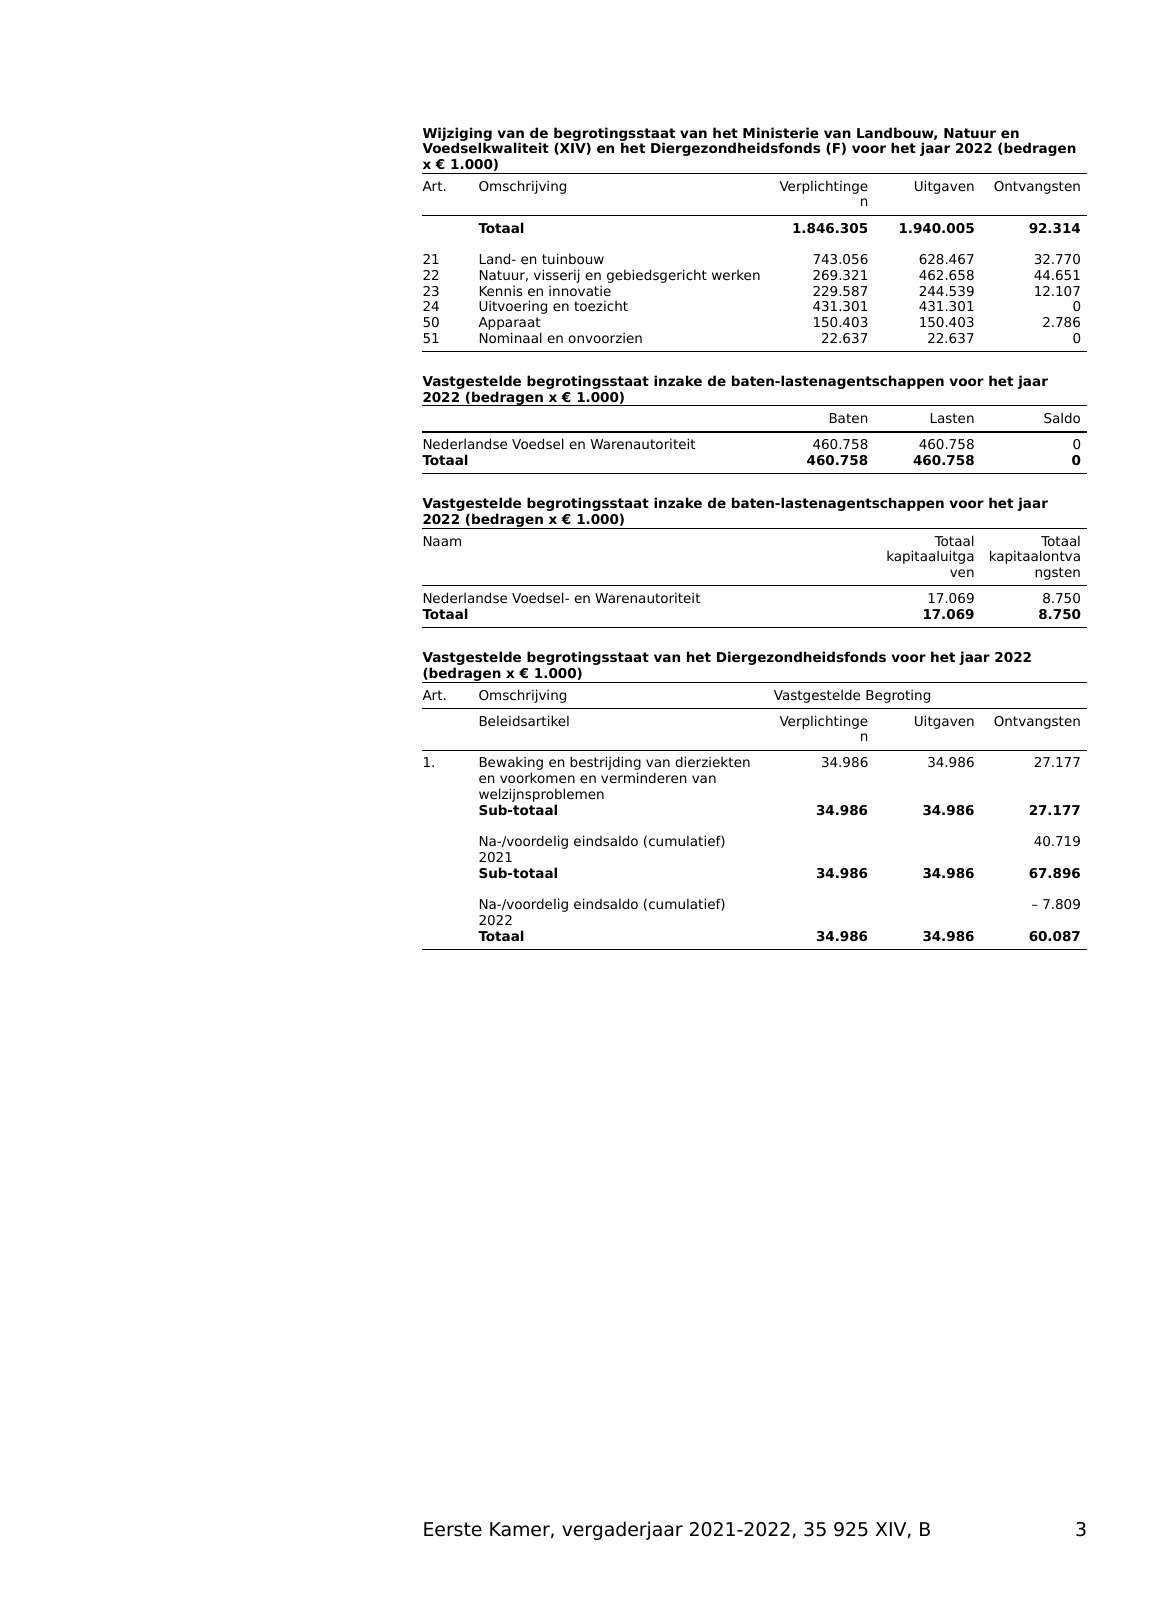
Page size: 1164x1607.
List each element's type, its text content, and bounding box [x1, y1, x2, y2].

table_cell 34.986 [874, 803, 980, 818]
table_cell 22 [422, 268, 472, 283]
table_cell Totaal kapitaalontvangsten [980, 529, 1087, 585]
table_cell 0 [980, 331, 1087, 351]
table_cell 460.758 [768, 433, 874, 453]
table_cell [422, 803, 472, 818]
table_cell Na-/voordelig eindsaldo (cumulatief) 2022 [473, 897, 768, 928]
table_cell 34.986 [874, 928, 980, 949]
table_cell 1.940.005 [874, 216, 980, 236]
table_cell 0 [980, 453, 1087, 473]
table_cell Omschrijving [473, 174, 768, 215]
table_cell Verplichtingen [768, 174, 874, 215]
table_cell [473, 236, 768, 252]
table_cell 460.758 [874, 453, 980, 473]
table_cell 2.786 [980, 315, 1087, 331]
table_cell [980, 818, 1087, 834]
table_cell Totaal [422, 453, 768, 473]
table_cell [874, 897, 980, 928]
table_cell Beleidsartikel [473, 709, 768, 749]
table_cell 44.651 [980, 268, 1087, 283]
table_cell 67.896 [980, 865, 1087, 881]
table_cell 22.637 [768, 331, 874, 351]
table_cell Art. [422, 174, 472, 215]
table_cell [980, 236, 1087, 252]
table_cell Ontvangsten [980, 709, 1087, 749]
table_cell Sub-totaal [473, 865, 768, 881]
table_cell 92.314 [980, 216, 1087, 236]
table_cell [422, 865, 472, 881]
table_cell 27.177 [980, 751, 1087, 802]
table_cell [768, 818, 874, 834]
table_header Wijziging van de begrotingsstaat van het Ministerie van Landbouw, Natuur en Voedselkwaliteit (XIV) en het Diergezondheidsfonds (F) voor het jaar 2022 (bedragen x € 1.000) [422, 126, 1087, 173]
table_cell Verplichtingen [768, 709, 874, 749]
table_cell 50 [422, 315, 472, 331]
table_cell Saldo [980, 406, 1087, 431]
table_cell [768, 881, 874, 897]
table_cell [422, 834, 472, 865]
table_cell [768, 834, 874, 865]
table_cell Nederlandse Voedsel- en Warenautoriteit [422, 586, 874, 607]
table_cell [768, 897, 874, 928]
table_cell [874, 818, 980, 834]
table_cell [422, 818, 472, 834]
table_cell [473, 881, 768, 897]
table_cell Omschrijving [473, 683, 768, 708]
table_cell Na-/voordelig eindsaldo (cumulatief) 2021 [473, 834, 768, 865]
table_cell Totaal [422, 607, 874, 627]
table_cell 229.587 [768, 283, 874, 299]
table_cell Ontvangsten [980, 174, 1087, 215]
table_cell 462.658 [874, 268, 980, 283]
table_cell [422, 406, 768, 431]
table_cell 34.986 [874, 865, 980, 881]
table_cell 628.467 [874, 252, 980, 268]
table_cell Kennis en innovatie [473, 283, 768, 299]
table_cell Uitgaven [874, 709, 980, 749]
table_cell 1. [422, 751, 472, 802]
table_cell 8.750 [980, 607, 1087, 627]
table_cell 460.758 [768, 453, 874, 473]
table_cell Natuur, visserij en gebiedsgericht werken [473, 268, 768, 283]
table_cell 1.846.305 [768, 216, 874, 236]
table_cell 34.986 [874, 751, 980, 802]
table_cell 34.986 [768, 928, 874, 949]
table_cell 40.719 [980, 834, 1087, 865]
table_cell Nederlandse Voedsel en Warenautoriteit [422, 433, 768, 453]
table_cell 22.637 [874, 331, 980, 351]
table_cell 24 [422, 299, 472, 315]
table_cell Totaal [473, 928, 768, 949]
table_cell Baten [768, 406, 874, 431]
table_header Vastgestelde begrotingsstaat inzake de baten-lastenagentschappen voor het jaar 2022 (bedragen x € 1.000) [422, 374, 1087, 405]
table_cell [874, 834, 980, 865]
table_cell 34.986 [768, 865, 874, 881]
table_cell Art. [422, 683, 472, 708]
table_cell Apparaat [473, 315, 768, 331]
table_cell 150.403 [768, 315, 874, 331]
table_cell 12.107 [980, 283, 1087, 299]
table_cell Totaal [473, 216, 768, 236]
table_cell [422, 709, 472, 749]
table_cell 244.539 [874, 283, 980, 299]
table_cell [473, 818, 768, 834]
table_cell Nominaal en onvoorzien [473, 331, 768, 351]
table_cell [422, 897, 472, 928]
table_cell 0 [980, 433, 1087, 453]
table_cell Uitvoering en toezicht [473, 299, 768, 315]
table_cell 269.321 [768, 268, 874, 283]
table_cell [768, 236, 874, 252]
table_cell 460.758 [874, 433, 980, 453]
table_cell Vastgestelde Begroting [768, 683, 1087, 708]
table_cell Bewaking en bestrijding van dierziekten en voorkomen en verminderen van welzijnsproblemen [473, 751, 768, 802]
table_cell Naam [422, 529, 874, 585]
table_cell 32.770 [980, 252, 1087, 268]
table_cell Uitgaven [874, 174, 980, 215]
table_cell 150.403 [874, 315, 980, 331]
table_cell 60.087 [980, 928, 1087, 949]
table_cell Lasten [874, 406, 980, 431]
table_cell 34.986 [768, 751, 874, 802]
table_cell Sub-totaal [473, 803, 768, 818]
table_cell 431.301 [768, 299, 874, 315]
table_cell 743.056 [768, 252, 874, 268]
table_cell 34.986 [768, 803, 874, 818]
table_cell 23 [422, 283, 472, 299]
table_cell 17.069 [874, 607, 980, 627]
table_cell 27.177 [980, 803, 1087, 818]
table_cell 17.069 [874, 586, 980, 607]
table_cell [422, 236, 472, 252]
table_cell [874, 236, 980, 252]
table_cell 21 [422, 252, 472, 268]
table_cell [422, 216, 472, 236]
table_header Vastgestelde begrotingsstaat inzake de baten-lastenagentschappen voor het jaar 2022 (bedragen x € 1.000) [422, 496, 1087, 528]
table_cell [422, 881, 472, 897]
table_cell 8.750 [980, 586, 1087, 607]
table_cell [874, 881, 980, 897]
table_cell 431.301 [874, 299, 980, 315]
table_cell – 7.809 [980, 897, 1087, 928]
table_cell 0 [980, 299, 1087, 315]
table_cell [980, 881, 1087, 897]
table_cell [422, 928, 472, 949]
table_header Vastgestelde begrotingsstaat van het Diergezondheidsfonds voor het jaar 2022 (bedragen x € 1.000) [422, 650, 1087, 682]
table_cell Land- en tuinbouw [473, 252, 768, 268]
table_cell Totaal kapitaaluitgaven [874, 529, 980, 585]
table_cell 51 [422, 331, 472, 351]
